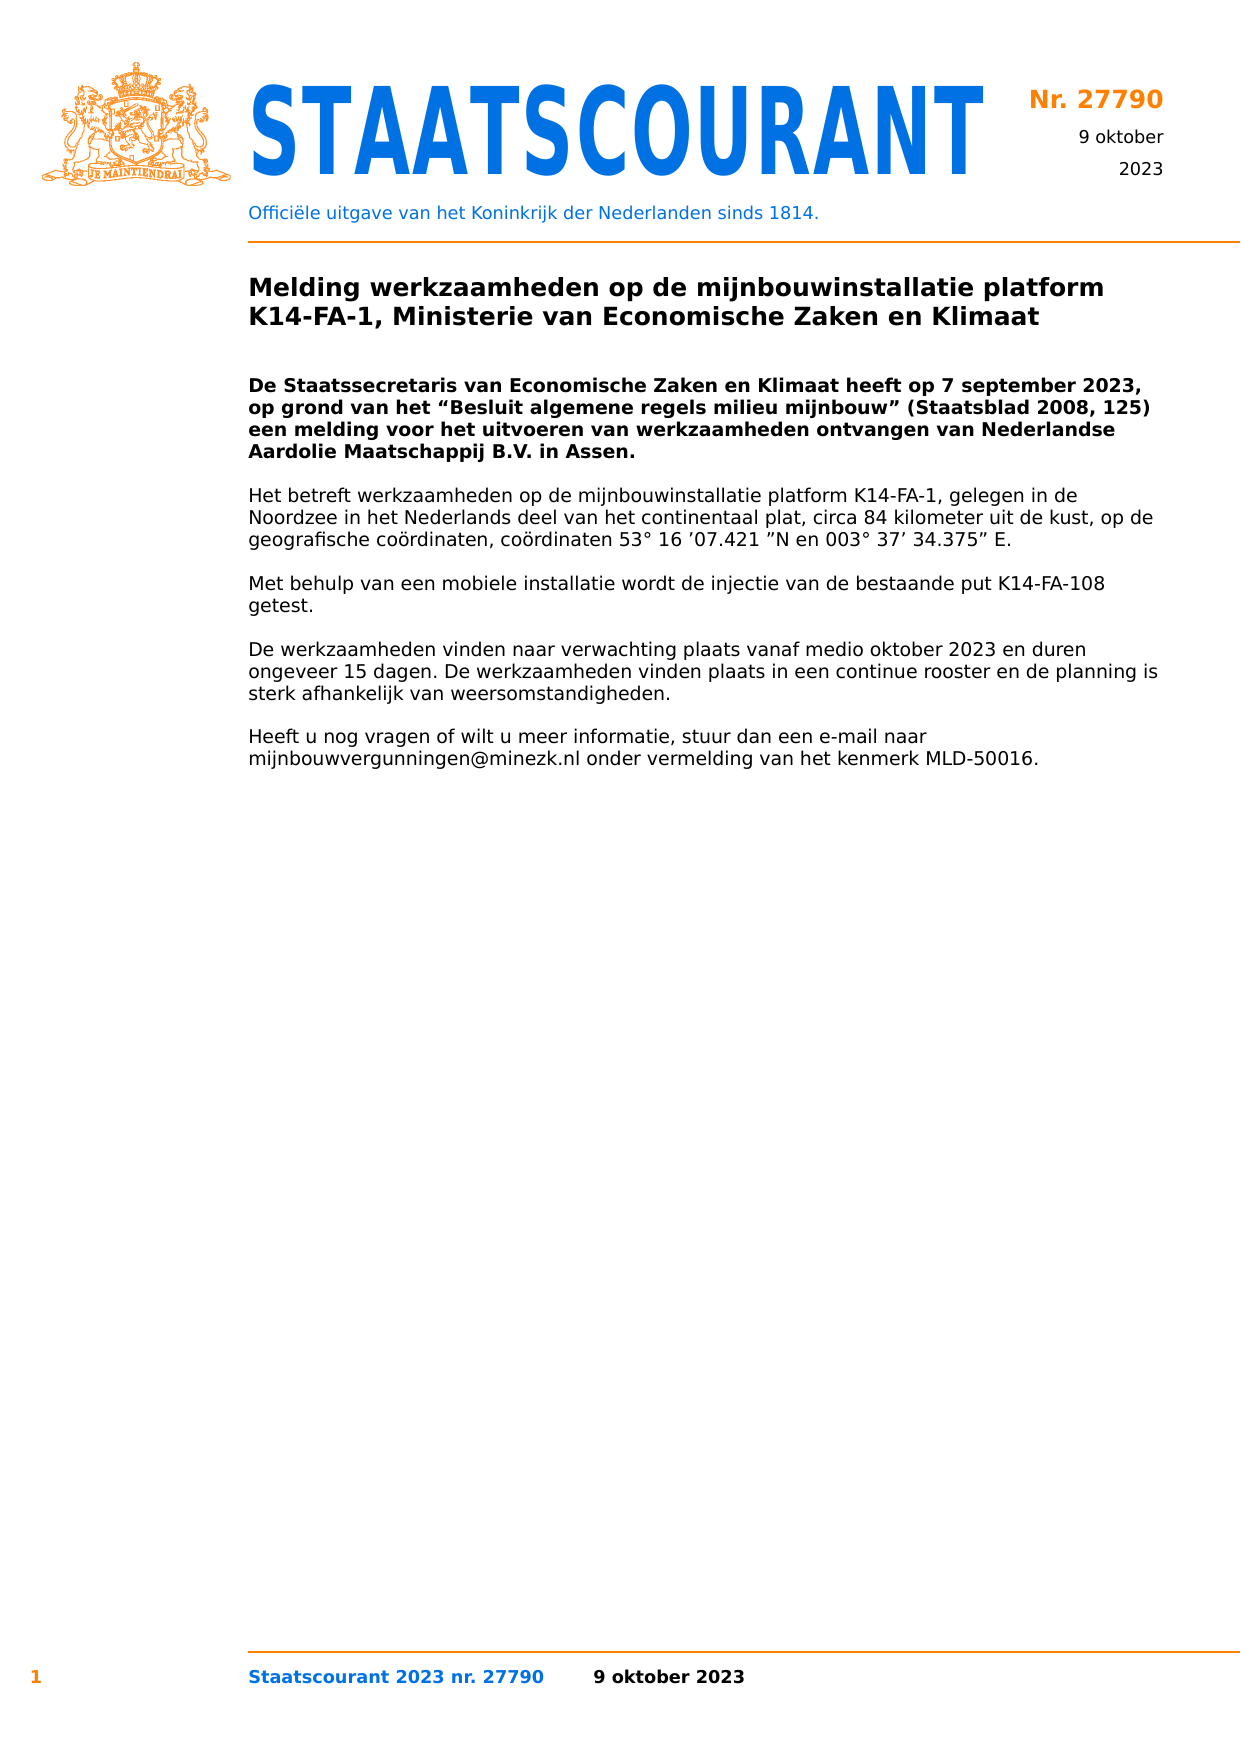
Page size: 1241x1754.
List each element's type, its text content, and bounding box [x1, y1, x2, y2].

picture [41, 62, 231, 186]
text De werkzaamheden vinden naar verwachting plaats vanaf medio oktober 2023 en duren ongeveer 15 dagen. De werkzaamheden vinden plaats in een continue rooster en de planning is sterk afhankelijk van weersomstandigheden. [248, 638, 1163, 704]
text Heeft u nog vragen of wilt u meer informatie, stuur dan een e-mail naar mijnbouwvergunningen@minezk.nl onder vermelding van het kenmerk MLD-50016. [248, 726, 1163, 770]
text Het betreft werkzaamheden op de mijnbouwinstallatie platform K14-FA-1, gelegen in de Noordzee in het Nederlands deel van het continentaal plat, circa 84 kilometer uit de kust, op de geografische coördinaten, coördinaten 53° 16 ’07.421 ”N en 003° 37’ 34.375” E. [248, 485, 1163, 551]
table_header Nr. 27790 [998, 62, 1240, 121]
table_cell 2023 [998, 153, 1240, 203]
subtitle Melding werkzaamheden op de mijnbouwinstallatie platform K14-FA-1, Ministerie van Economische Zaken en Klimaat [248, 273, 1163, 331]
table_cell Officiële uitgave van het Koninkrijk der Nederlanden sinds 1814. [248, 203, 1240, 241]
table_cell 9 oktober [998, 121, 1240, 153]
text Met behulp van een mobiele installatie wordt de injectie van de bestaande put K14-FA-108 getest. [248, 573, 1163, 617]
table_header STAATSCOURANT [248, 62, 998, 203]
text De Staatssecretaris van Economische Zaken en Klimaat heeft op 7 september 2023, op grond van het “Besluit algemene regels milieu mijnbouw” (Staatsblad 2008, 125) een melding voor het uitvoeren van werkzaamheden ontvangen van Nederlandse Aardolie Maatschappij B.V. in Assen. [248, 375, 1163, 463]
table_header [25, 62, 248, 241]
